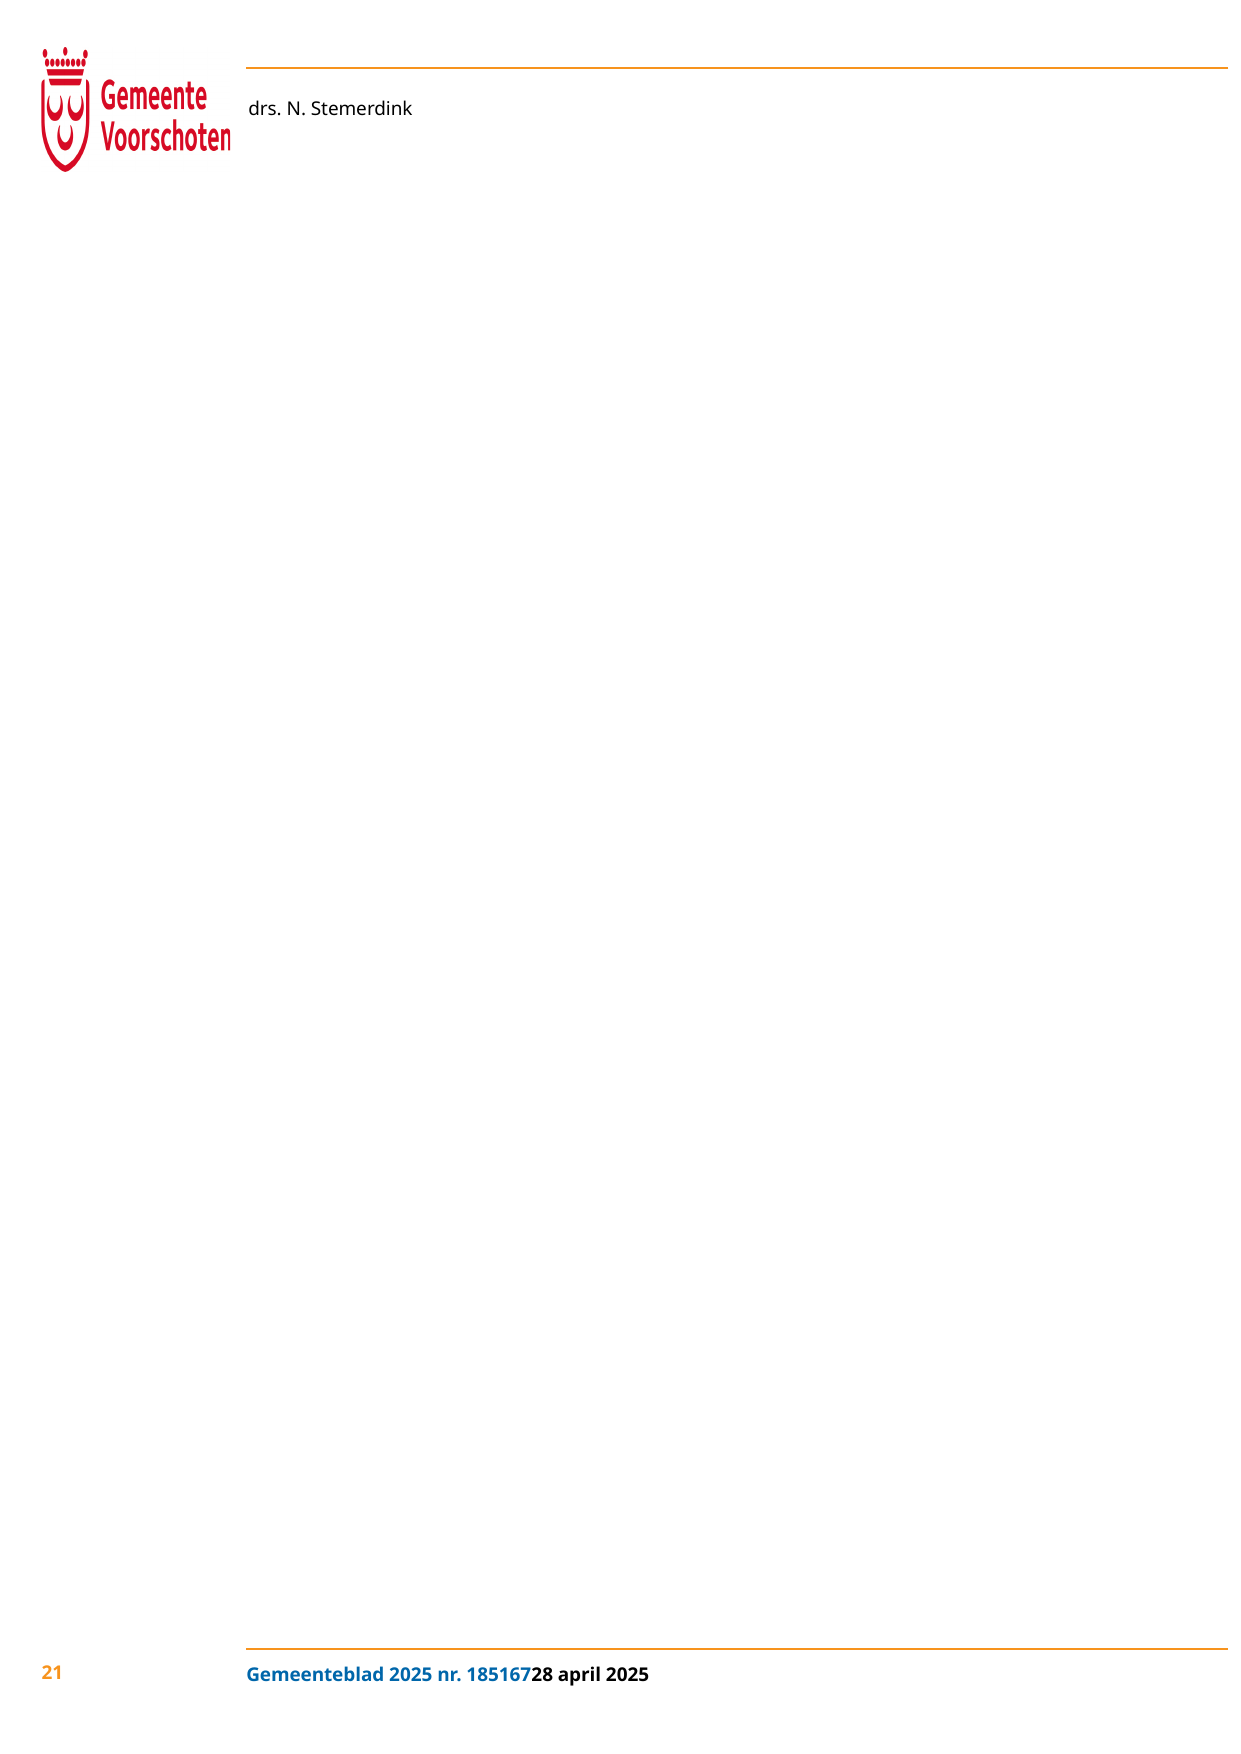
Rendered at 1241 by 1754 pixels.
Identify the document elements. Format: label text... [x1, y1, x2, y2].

text drs. N. Stemerdink [248, 95, 1152, 121]
picture [41, 47, 231, 172]
